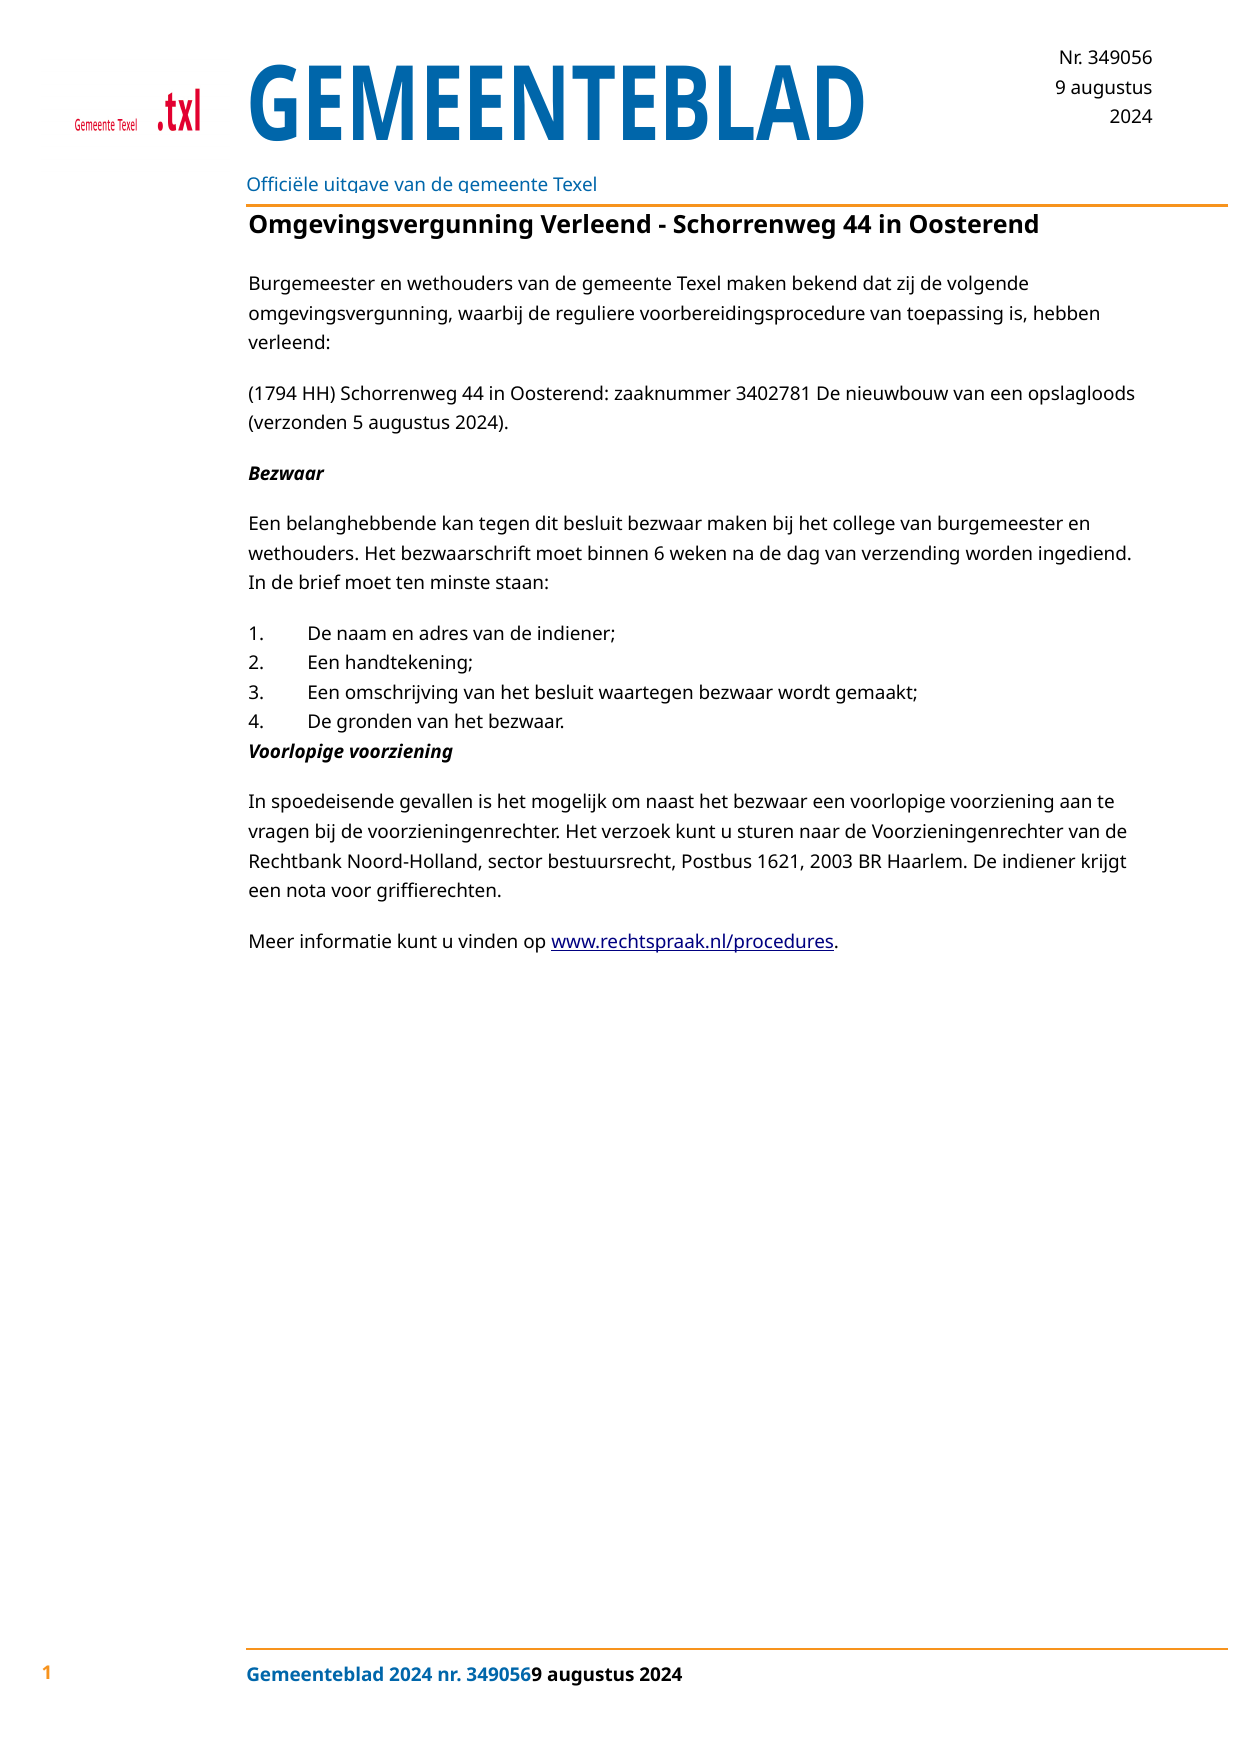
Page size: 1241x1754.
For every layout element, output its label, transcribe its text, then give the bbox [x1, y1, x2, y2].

text Burgemeester en wethouders van de gemeente Texel maken bekend dat zij de volgende omgevingsvergunning, waarbij de reguliere voorbereidingsprocedure van toepassing is, hebben verleend: [248, 270, 1152, 355]
text (1794 HH) Schorrenweg 44 in Oosterend: zaaknummer 3402781 De nieuwbouw van een opslagloods (verzonden 5 augustus 2024). [248, 380, 1152, 435]
picture [41, 47, 231, 172]
text Een belanghebbende kan tegen dit besluit bezwaar maken bij het college van burgemeester en wethouders. Het bezwaarschrift moet binnen 6 weken na de dag van verzending worden ingediend. In de brief moet ten minste staan: [248, 510, 1152, 595]
list Een handtekening; [248, 649, 1152, 675]
text In spoedeisende gevallen is het mogelijk om naast het bezwaar een voorlopige voorziening aan te vragen bij de voorzieningenrechter. Het verzoek kunt u sturen naar de Voorzieningenrechter van de Rechtbank Noord-Holland, sector bestuursrecht, Postbus 1621, 2003 BR Haarlem. De indiener krijgt een nota voor griffierechten. [248, 789, 1152, 903]
text Meer informatie kunt u vinden op www.rechtspraak.nl/procedures. [248, 928, 1152, 953]
text Omgevingsvergunning Verleend - Schorrenweg 44 in Oosterend [248, 207, 1152, 241]
list De naam en adres van de indiener; [248, 620, 1152, 646]
list Een omschrijving van het besluit waartegen bezwaar wordt gemaakt; [248, 679, 1152, 705]
list De gronden van het bezwaar. [248, 709, 1152, 734]
text Bezwaar [248, 460, 1152, 486]
text Voorlopige voorziening [248, 738, 1152, 764]
